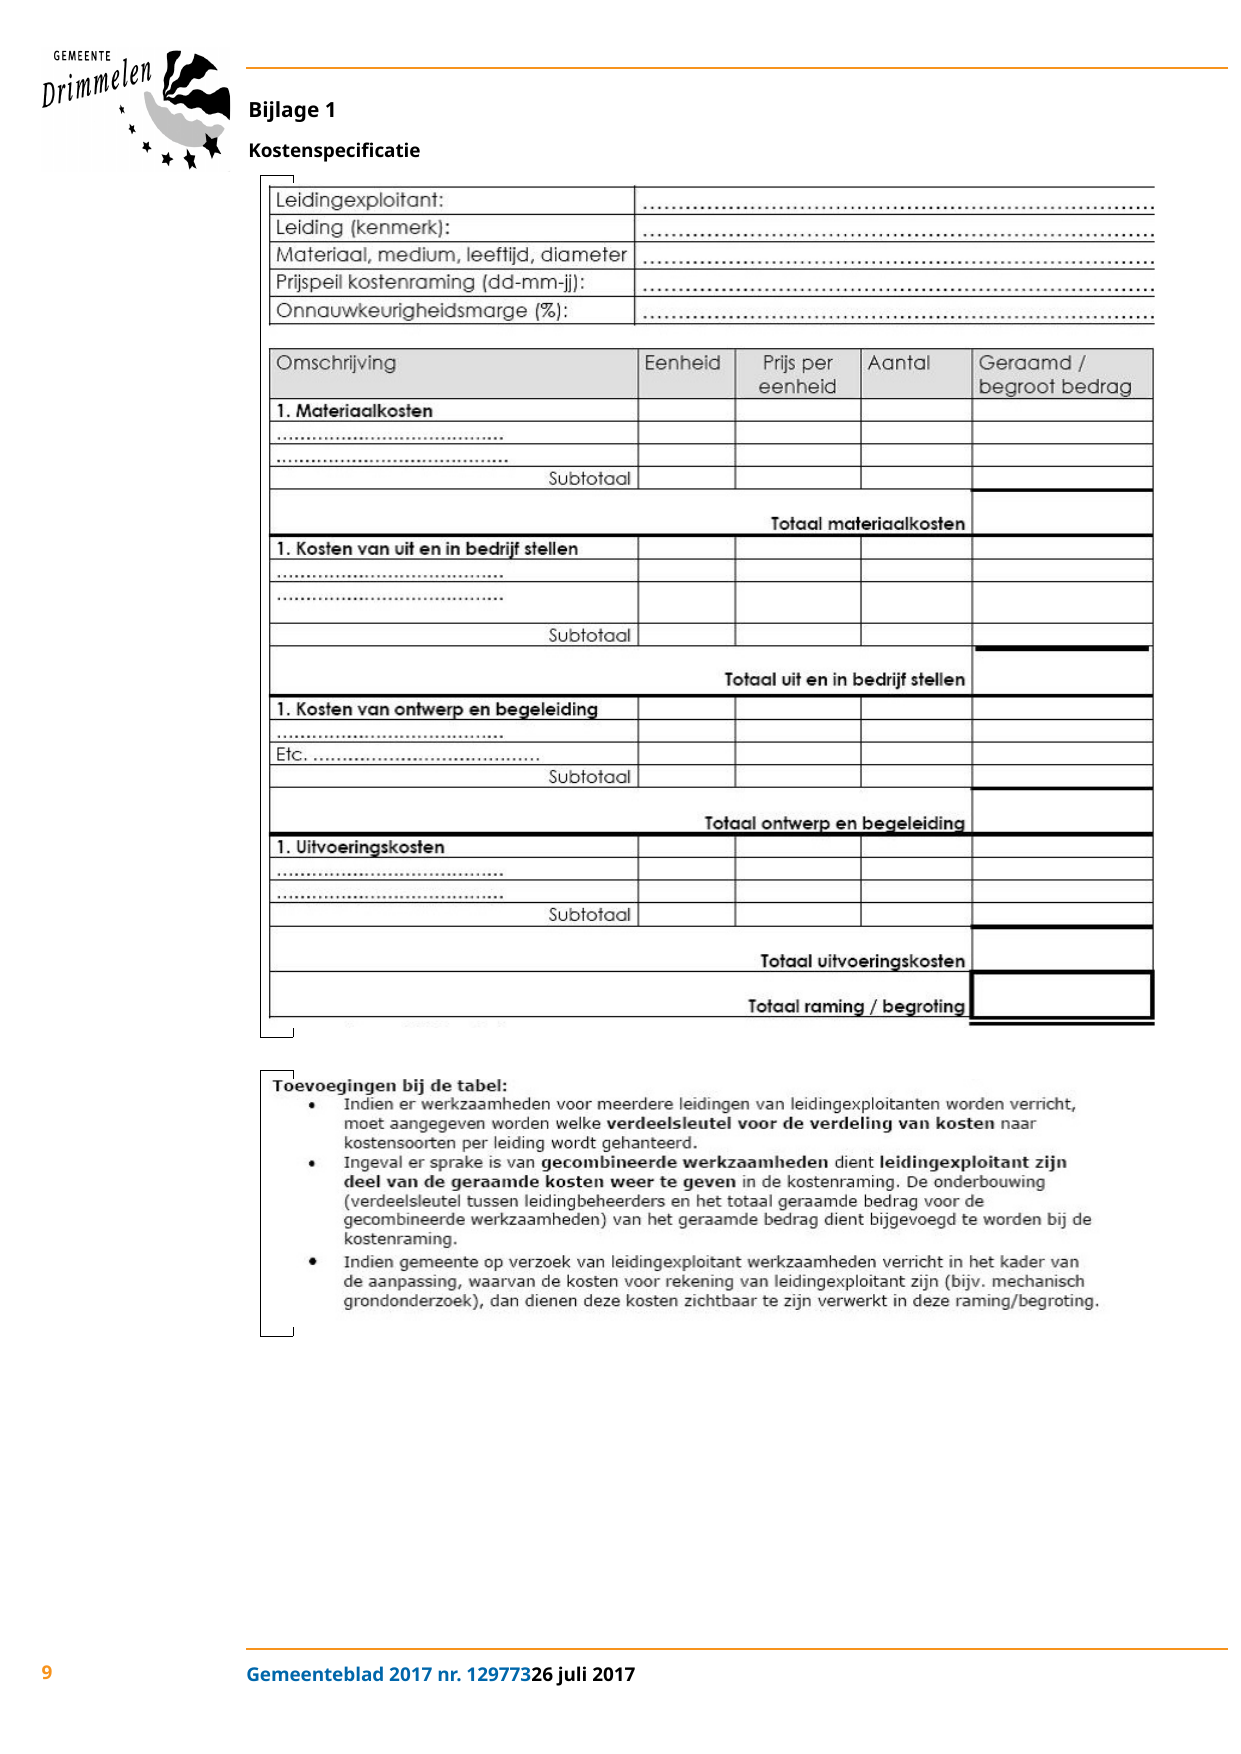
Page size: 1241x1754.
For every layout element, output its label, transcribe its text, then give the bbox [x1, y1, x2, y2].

text Kostenspecificatie [248, 137, 1152, 163]
text Bijlage 1 [248, 95, 1152, 123]
picture [41, 47, 231, 172]
picture [268, 1079, 1155, 1327]
picture [268, 183, 1155, 1028]
